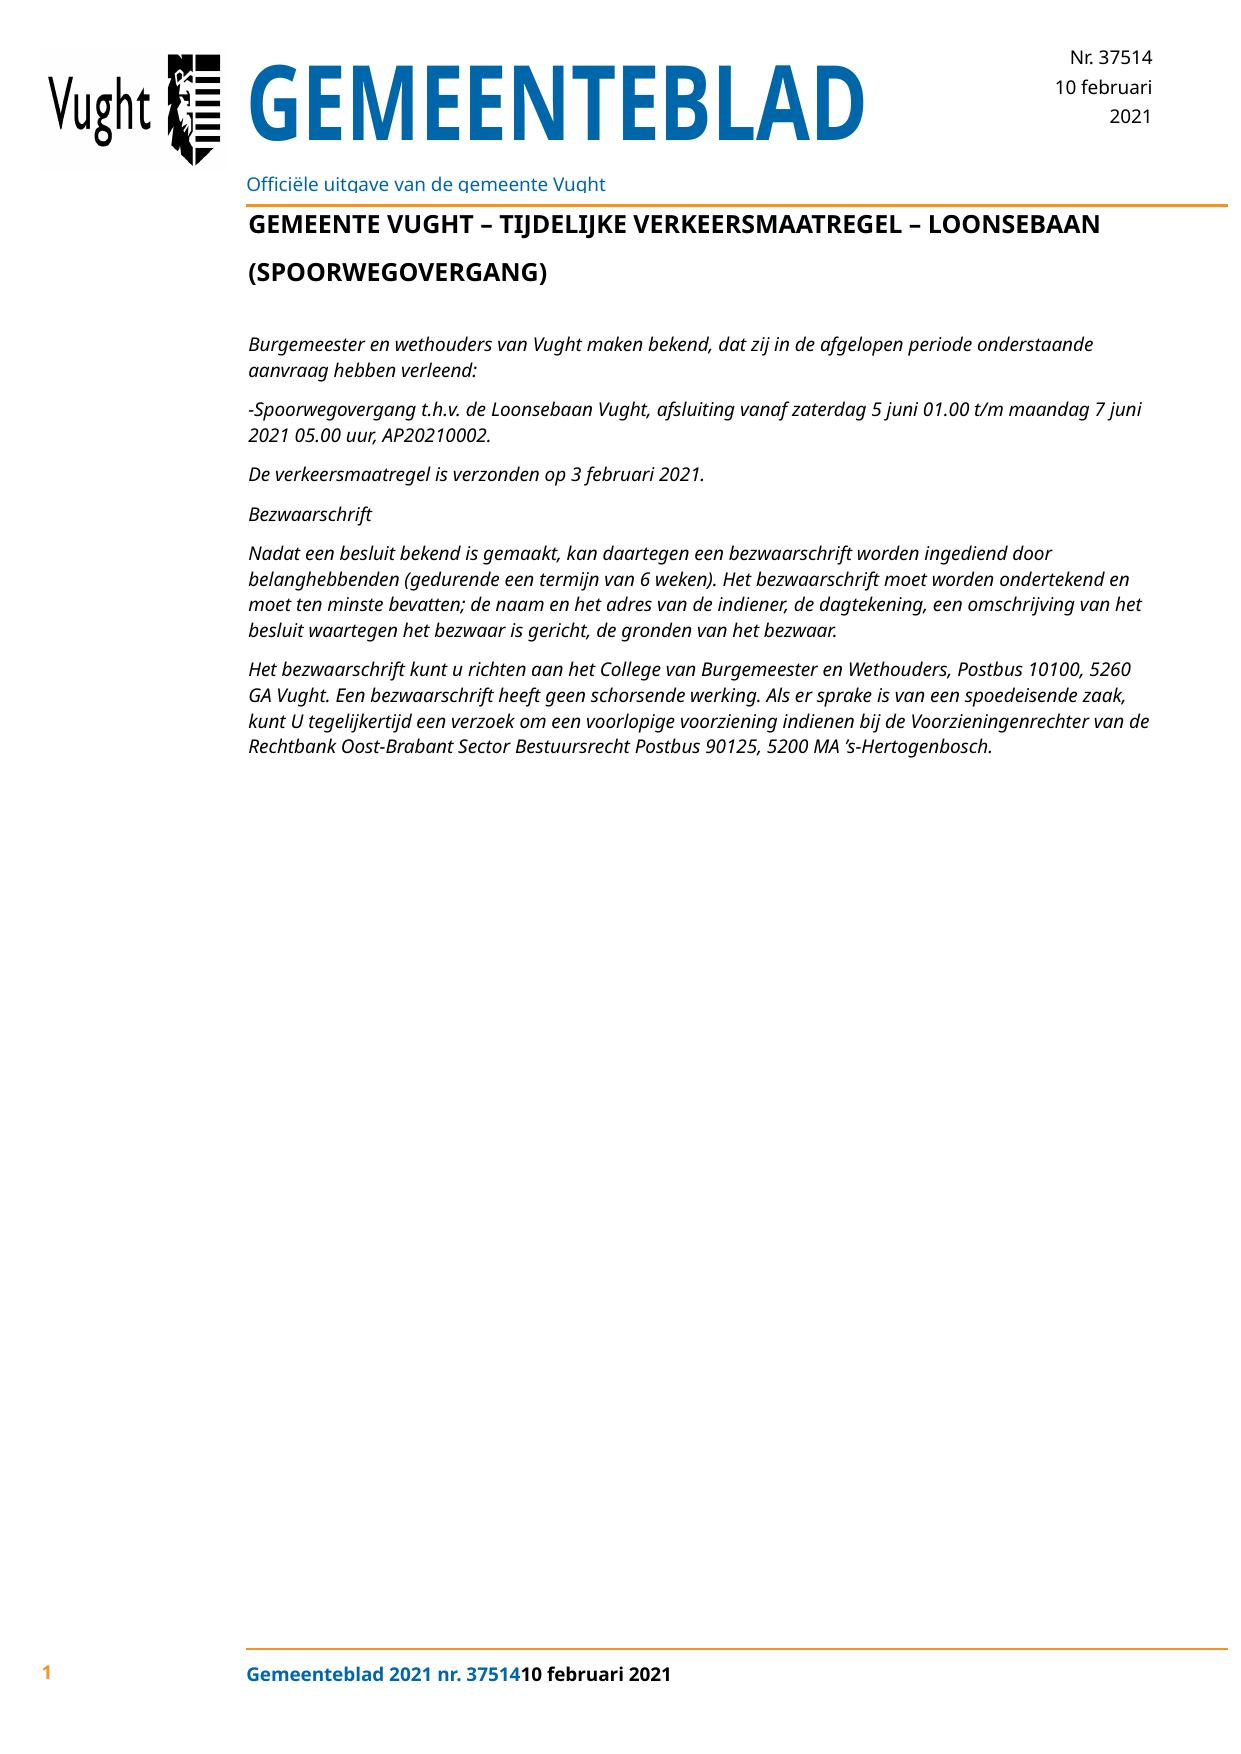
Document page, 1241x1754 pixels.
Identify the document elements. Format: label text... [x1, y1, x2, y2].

text -Spoorwegovergang t.h.v. de Loonsebaan Vught, afsluiting vanaf zaterdag 5 juni 01.00 t/m maandag 7 juni 2021 05.00 uur, AP20210002. [248, 396, 1152, 448]
text Het bezwaarschrift kunt u richten aan het College van Burgemeester en Wethouders, Postbus 10100, 5260 GA Vught. Een bezwaarschrift heeft geen schorsende werking. Als er sprake is van een spoedeisende zaak, kunt U tegelijkertijd een verzoek om een voorlopige voorziening indienen bij de Voorzieningenrechter van de Rechtbank Oost-Brabant Sector Bestuursrecht Postbus 90125, 5200 MA ’s-Hertogenbosch. [248, 656, 1152, 759]
text De verkeersmaatregel is verzonden op 3 februari 2021. [248, 461, 1152, 487]
text Burgemeester en wethouders van Vught maken bekend, dat zij in de afgelopen periode onderstaande aanvraag hebben verleend: [248, 331, 1152, 383]
text Nadat een besluit bekend is gemaakt, kan daartegen een bezwaarschrift worden ingediend door belanghebbenden (gedurende een termijn van 6 weken). Het bezwaarschrift moet worden ondertekend en moet ten minste bevatten; de naam en het adres van de indiener, de dagtekening, een omschrijving van het besluit waartegen het bezwaar is gericht, de gronden van het bezwaar. [248, 540, 1152, 643]
picture [41, 47, 231, 172]
text Bezwaarschrift [248, 501, 1152, 526]
text GEMEENTE VUGHT – TIJDELIJKE VERKEERSMAATREGEL – LOONSEBAAN (SPOORWEGOVERGANG) [248, 207, 1152, 288]
